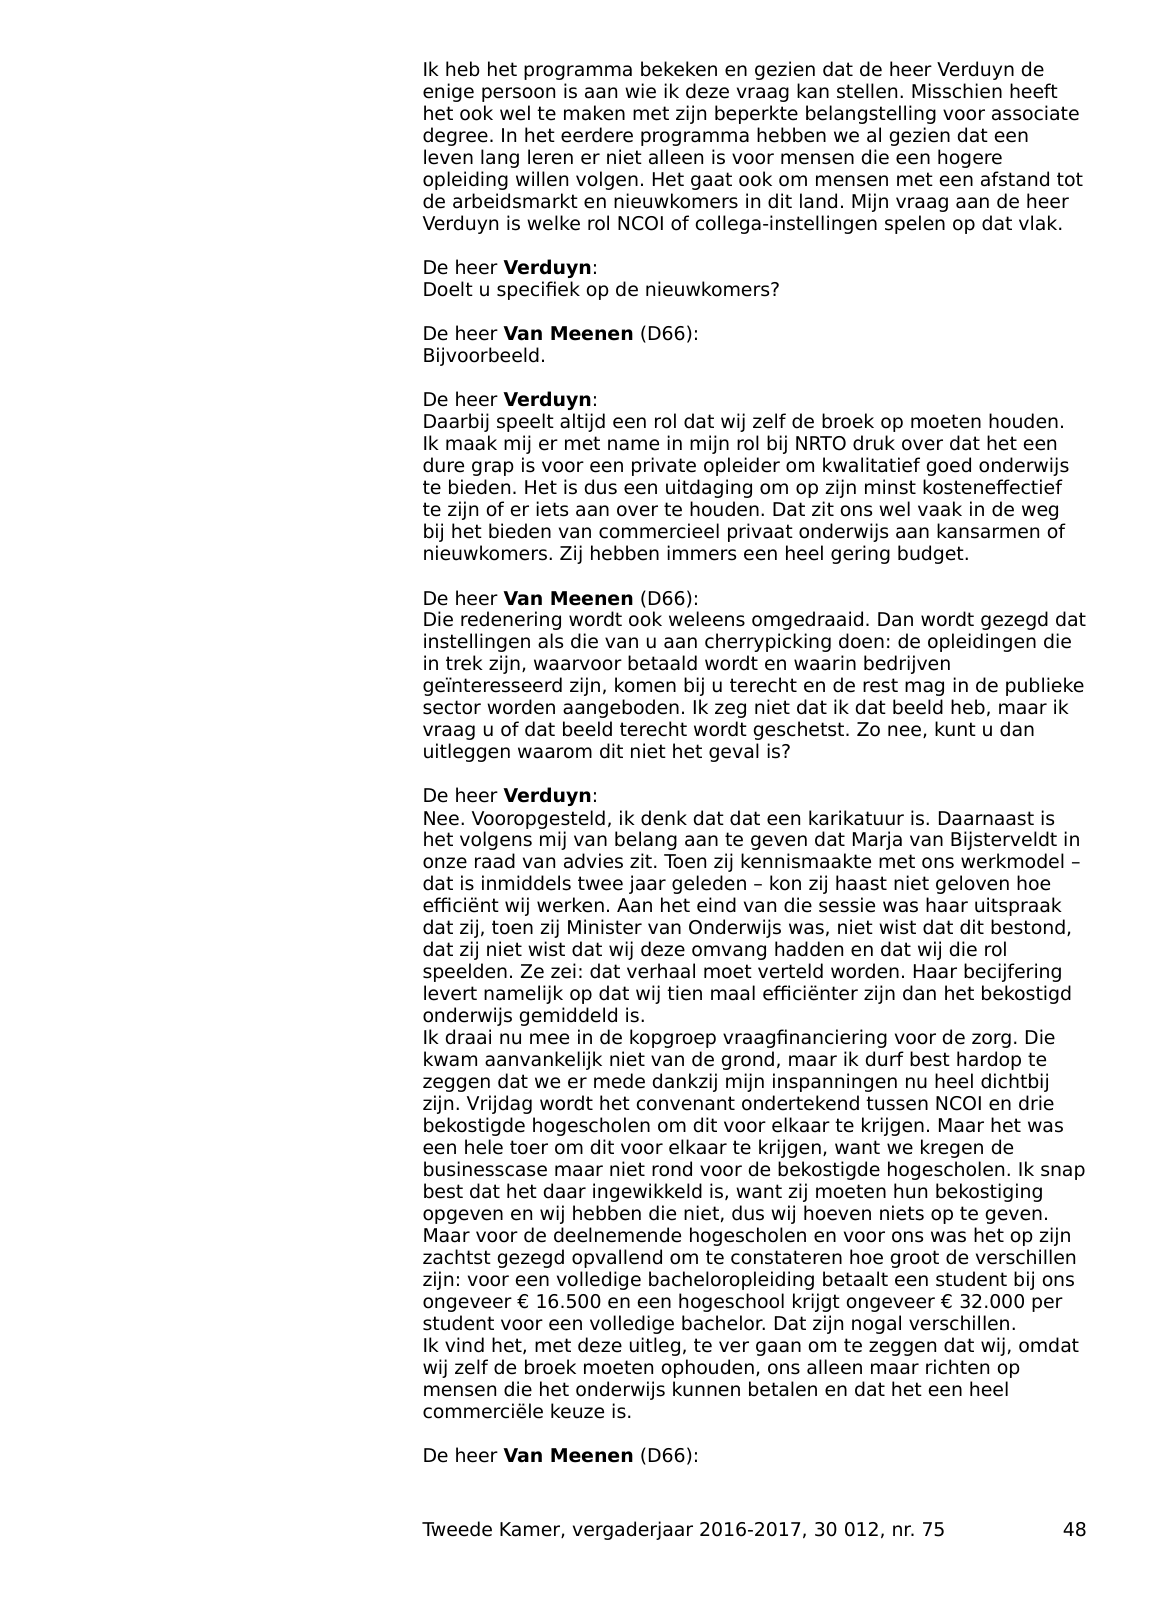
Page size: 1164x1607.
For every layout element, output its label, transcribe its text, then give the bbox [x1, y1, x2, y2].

text De heer Van Meenen (D66): [422, 323, 1087, 345]
text De heer Van Meenen (D66): [422, 587, 1087, 609]
text De heer Verduyn: [422, 389, 1087, 411]
text Ik vind het, met deze uitleg, te ver gaan om te zeggen dat wij, omdat wij zelf de broek moeten ophouden, ons alleen maar richten op mensen die het onderwijs kunnen betalen en dat het een heel commerciële keuze is. [422, 1335, 1087, 1423]
text Bijvoorbeeld. [422, 345, 1087, 367]
text De heer Van Meenen (D66): [422, 1445, 1087, 1467]
text Nee. Vooropgesteld, ik denk dat dat een karikatuur is. Daarnaast is het volgens mij van belang aan te geven dat Marja van Bijsterveldt in onze raad van advies zit. Toen zij kennismaakte met ons werkmodel – dat is inmiddels twee jaar geleden – kon zij haast niet geloven hoe efficiënt wij werken. Aan het eind van die sessie was haar uitspraak dat zij, toen zij Minister van Onderwijs was, niet wist dat dit bestond, dat zij niet wist dat wij deze omvang hadden en dat wij die rol speelden. Ze zei: dat verhaal moet verteld worden. Haar becijfering levert namelijk op dat wij tien maal efficiënter zijn dan het bekostigd onderwijs gemiddeld is. [422, 807, 1087, 1027]
text Ik heb het programma bekeken en gezien dat de heer Verduyn de enige persoon is aan wie ik deze vraag kan stellen. Misschien heeft het ook wel te maken met zijn beperkte belangstelling voor associate degree. In het eerdere programma hebben we al gezien dat een leven lang leren er niet alleen is voor mensen die een hogere opleiding willen volgen. Het gaat ook om mensen met een afstand tot de arbeidsmarkt en nieuwkomers in dit land. Mijn vraag aan de heer Verduyn is welke rol NCOI of collega-instellingen spelen op dat vlak. [422, 59, 1087, 235]
text Doelt u specifiek op de nieuwkomers? [422, 279, 1087, 301]
text Ik draai nu mee in de kopgroep vraagfinanciering voor de zorg. Die kwam aanvankelijk niet van de grond, maar ik durf best hardop te zeggen dat we er mede dankzij mijn inspanningen nu heel dichtbij zijn. Vrijdag wordt het convenant ondertekend tussen NCOI en drie bekostigde hogescholen om dit voor elkaar te krijgen. Maar het was een hele toer om dit voor elkaar te krijgen, want we kregen de businesscase maar niet rond voor de bekostigde hogescholen. Ik snap best dat het daar ingewikkeld is, want zij moeten hun bekostiging opgeven en wij hebben die niet, dus wij hoeven niets op te geven. Maar voor de deelnemende hogescholen en voor ons was het op zijn zachtst gezegd opvallend om te constateren hoe groot de verschillen zijn: voor een volledige bacheloropleiding betaalt een student bij ons ongeveer € 16.500 en een hogeschool krijgt ongeveer € 32.000 per student voor een volledige bachelor. Dat zijn nogal verschillen. [422, 1027, 1087, 1335]
text Die redenering wordt ook weleens omgedraaid. Dan wordt gezegd dat instellingen als die van u aan cherrypicking doen: de opleidingen die in trek zijn, waarvoor betaald wordt en waarin bedrijven geïnteresseerd zijn, komen bij u terecht en de rest mag in de publieke sector worden aangeboden. Ik zeg niet dat ik dat beeld heb, maar ik vraag u of dat beeld terecht wordt geschetst. Zo nee, kunt u dan uitleggen waarom dit niet het geval is? [422, 609, 1087, 763]
text Daarbij speelt altijd een rol dat wij zelf de broek op moeten houden. Ik maak mij er met name in mijn rol bij NRTO druk over dat het een dure grap is voor een private opleider om kwalitatief goed onderwijs te bieden. Het is dus een uitdaging om op zijn minst kosteneffectief te zijn of er iets aan over te houden. Dat zit ons wel vaak in de weg bij het bieden van commercieel privaat onderwijs aan kansarmen of nieuwkomers. Zij hebben immers een heel gering budget. [422, 411, 1087, 565]
text De heer Verduyn: [422, 785, 1087, 807]
text De heer Verduyn: [422, 257, 1087, 279]
